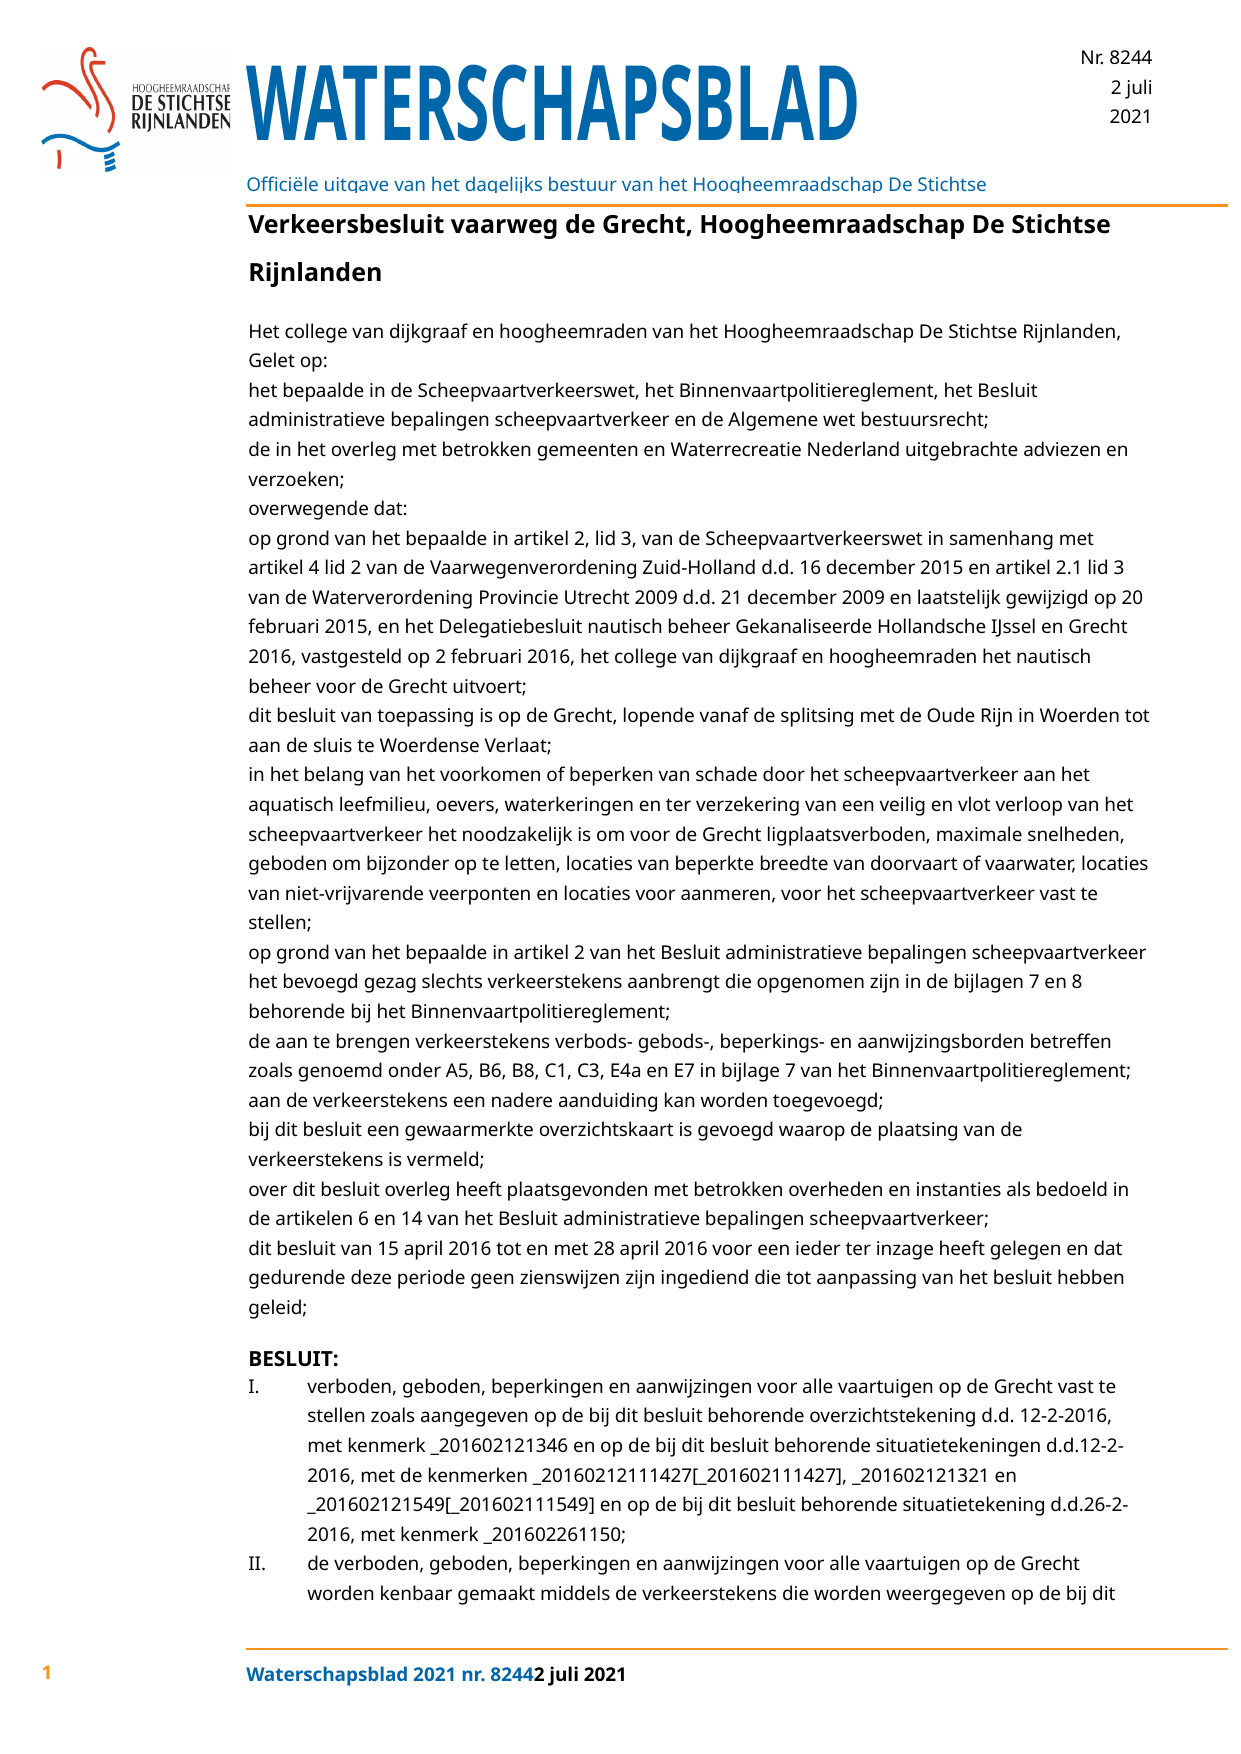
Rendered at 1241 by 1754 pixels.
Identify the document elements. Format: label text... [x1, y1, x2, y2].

text dit besluit van 15 april 2016 tot en met 28 april 2016 voor een ieder ter inzage heeft gelegen en dat gedurende deze periode geen zienswijzen zijn ingediend die tot aanpassing van het besluit hebben geleid; [248, 1235, 1152, 1320]
picture [41, 47, 231, 172]
text dit besluit van toepassing is op de Grecht, lopende vanaf de splitsing met de Oude Rijn in Woerden tot aan de sluis te Woerdense Verlaat; [248, 702, 1152, 758]
text BESLUIT: [248, 1344, 1152, 1373]
text over dit besluit overleg heeft plaatsgevonden met betrokken overheden en instanties als bedoeld in de artikelen 6 en 14 van het Besluit administratieve bepalingen scheepvaartverkeer; [248, 1176, 1152, 1231]
text de in het overleg met betrokken gemeenten en Waterrecreatie Nederland uitgebrachte adviezen en verzoeken; [248, 436, 1152, 492]
text de aan te brengen verkeerstekens verbods- gebods-, beperkings- en aanwijzingsborden betreffen zoals genoemd onder A5, B6, B8, C1, C3, E4a en E7 in bijlage 7 van het Binnenvaartpolitiereglement; [248, 1028, 1152, 1083]
text op grond van het bepaalde in artikel 2, lid 3, van de Scheepvaartverkeerswet in samenhang met artikel 4 lid 2 van de Vaarwegenverordening Zuid-Holland d.d. 16 december 2015 en artikel 2.1 lid 3 van de Waterverordening Provincie Utrecht 2009 d.d. 21 december 2009 en laatstelijk gewijzigd op 20 februari 2015, en het Delegatiebesluit nautisch beheer Gekanaliseerde Hollandsche IJssel en Grecht 2016, vastgesteld op 2 februari 2016, het college van dijkgraaf en hoogheemraden het nautisch beheer voor de Grecht uitvoert; [248, 525, 1152, 699]
text bij dit besluit een gewaarmerkte overzichtskaart is gevoegd waarop de plaatsing van de verkeerstekens is vermeld; [248, 1117, 1152, 1172]
text Verkeersbesluit vaarweg de Grecht, Hoogheemraadschap De Stichtse Rijnlanden [248, 207, 1152, 288]
text Gelet op: [248, 347, 1152, 373]
text op grond van het bepaalde in artikel 2 van het Besluit administratieve bepalingen scheepvaartverkeer het bevoegd gezag slechts verkeerstekens aanbrengt die opgenomen zijn in de bijlagen 7 en 8 behorende bij het Binnenvaartpolitiereglement; [248, 939, 1152, 1024]
list verboden, geboden, beperkingen en aanwijzingen voor alle vaartuigen op de Grecht vast te stellen zoals aangegeven op de bij dit besluit behorende overzichtstekening d.d. 12-2-2016, met kenmerk _201602121346 en op de bij dit besluit behorende situatietekeningen d.d.12-2-2016, met de kenmerken _20160212111427[_201602111427], _201602121321 en _201602121549[_201602111549] en op de bij dit besluit behorende situatietekening d.d.26-2-2016, met kenmerk _201602261150; [248, 1373, 1152, 1547]
list de verboden, geboden, beperkingen en aanwijzingen voor alle vaartuigen op de Grecht worden kenbaar gemaakt middels de verkeerstekens die worden weergegeven op de bij dit [248, 1551, 1152, 1606]
text aan de verkeerstekens een nadere aanduiding kan worden toegevoegd; [248, 1087, 1152, 1113]
text overwegende dat: [248, 495, 1152, 521]
text het bepaalde in de Scheepvaartverkeerswet, het Binnenvaartpolitiereglement, het Besluit administratieve bepalingen scheepvaartverkeer en de Algemene wet bestuursrecht; [248, 377, 1152, 432]
text Het college van dijkgraaf en hoogheemraden van het Hoogheemraadschap De Stichtse Rijnlanden, [248, 318, 1152, 344]
text in het belang van het voorkomen of beperken van schade door het scheepvaartverkeer aan het aquatisch leefmilieu, oevers, waterkeringen en ter verzekering van een veilig en vlot verloop van het scheepvaartverkeer het noodzakelijk is om voor de Grecht ligplaatsverboden, maximale snelheden, geboden om bijzonder op te letten, locaties van beperkte breedte van doorvaart of vaarwater, locaties van niet-vrijvarende veerponten en locaties voor aanmeren, voor het scheepvaartverkeer vast te stellen; [248, 762, 1152, 935]
